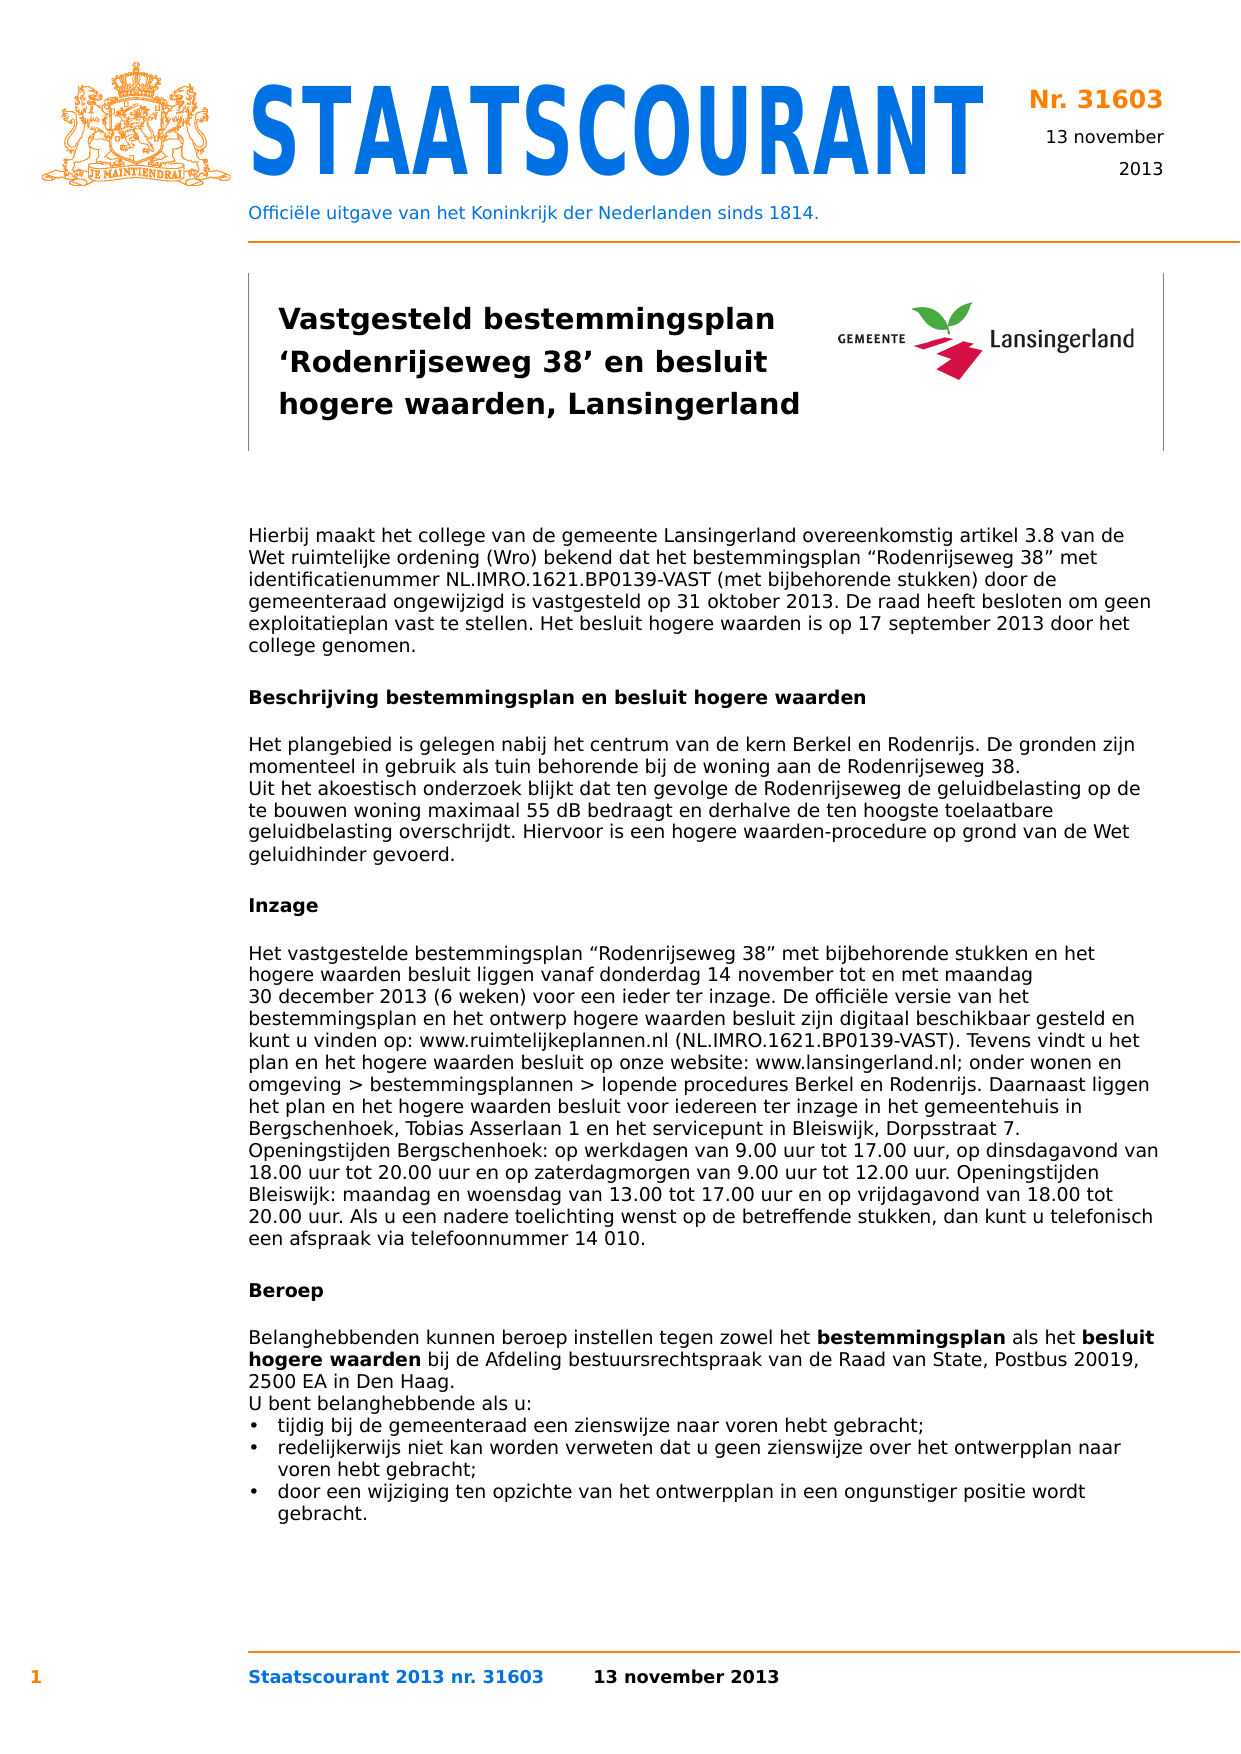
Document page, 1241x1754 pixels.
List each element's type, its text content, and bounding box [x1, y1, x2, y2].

subtitle Beschrijving bestemmingsplan en besluit hogere waarden [248, 687, 1163, 708]
subtitle Beroep [248, 1280, 1163, 1302]
subtitle Vastgesteld bestemmingsplan ‘Rodenrijseweg 38’ en besluit hogere waarden, Lansingerland [249, 273, 1163, 451]
text Het plangebied is gelegen nabij het centrum van de kern Berkel en Rodenrijs. De gronden zijn momenteel in gebruik als tuin behorende bij de woning aan de Rodenrijseweg 38. [248, 733, 1163, 777]
text • redelijkerwijs niet kan worden verweten dat u geen zienswijze over het ontwerpplan naar voren hebt gebracht; [248, 1437, 1163, 1481]
text Uit het akoestisch onderzoek blijkt dat ten gevolge de Rodenrijseweg de geluidbelasting op de te bouwen woning maximaal 55 dB bedraagt en derhalve de ten hoogste toelaatbare geluidbelasting overschrijdt. Hiervoor is een hogere waarden-procedure op grond van de Wet geluidhinder gevoerd. [248, 777, 1163, 865]
table_cell 13 november [998, 121, 1240, 153]
table_header STAATSCOURANT [248, 62, 998, 203]
table_cell 2013 [998, 153, 1240, 203]
picture [838, 302, 1134, 380]
table_header Nr. 31603 [998, 62, 1240, 121]
table_header [25, 62, 248, 241]
picture [41, 62, 231, 186]
text • tijdig bij de gemeenteraad een zienswijze naar voren hebt gebracht; [248, 1415, 1163, 1437]
text • door een wijziging ten opzichte van het ontwerpplan in een ongunstiger positie wordt gebracht. [248, 1481, 1163, 1525]
text Belanghebbenden kunnen beroep instellen tegen zowel het bestemmingsplan als het besluit hogere waarden bij de Afdeling bestuursrechtspraak van de Raad van State, Postbus 20019, 2500 EA in Den Haag. [248, 1327, 1163, 1393]
text Het vastgestelde bestemmingsplan “Rodenrijseweg 38” met bijbehorende stukken en het hogere waarden besluit liggen vanaf donderdag 14 november tot en met maandag 30 december 2013 (6 weken) voor een ieder ter inzage. De officiële versie van het bestemmingsplan en het ontwerp hogere waarden besluit zijn digitaal beschikbaar gesteld en kunt u vinden op: www.ruimtelijkeplannen.nl (NL.IMRO.1621.BP0139-VAST). Tevens vindt u het plan en het hogere waarden besluit op onze website: www.lansingerland.nl; onder wonen en omgeving > bestemmingsplannen > lopende procedures Berkel en Rodenrijs. Daarnaast liggen het plan en het hogere waarden besluit voor iedereen ter inzage in het gemeentehuis in Bergschenhoek, Tobias Asserlaan 1 en het servicepunt in Bleiswijk, Dorpsstraat 7. Openingstijden Bergschenhoek: op werkdagen van 9.00 uur tot 17.00 uur, op dinsdagavond van 18.00 uur tot 20.00 uur en op zaterdagmorgen van 9.00 uur tot 12.00 uur. Openingstijden Bleiswijk: maandag en woensdag van 13.00 tot 17.00 uur en op vrijdagavond van 18.00 tot 20.00 uur. Als u een nadere toelichting wenst op de betreffende stukken, dan kunt u telefonisch een afspraak via telefoonnummer 14 010. [248, 942, 1163, 1250]
text Hierbij maakt het college van de gemeente Lansingerland overeenkomstig artikel 3.8 van de Wet ruimtelijke ordening (Wro) bekend dat het bestemmingsplan “Rodenrijseweg 38” met identificatienummer NL.IMRO.1621.BP0139-VAST (met bijbehorende stukken) door de gemeenteraad ongewijzigd is vastgesteld op 31 oktober 2013. De raad heeft besloten om geen exploitatieplan vast te stellen. Het besluit hogere waarden is op 17 september 2013 door het college genomen. [248, 525, 1163, 657]
subtitle Inzage [248, 895, 1163, 917]
text U bent belanghebbende als u: [248, 1393, 1163, 1415]
table_cell Officiële uitgave van het Koninkrijk der Nederlanden sinds 1814. [248, 203, 1240, 241]
